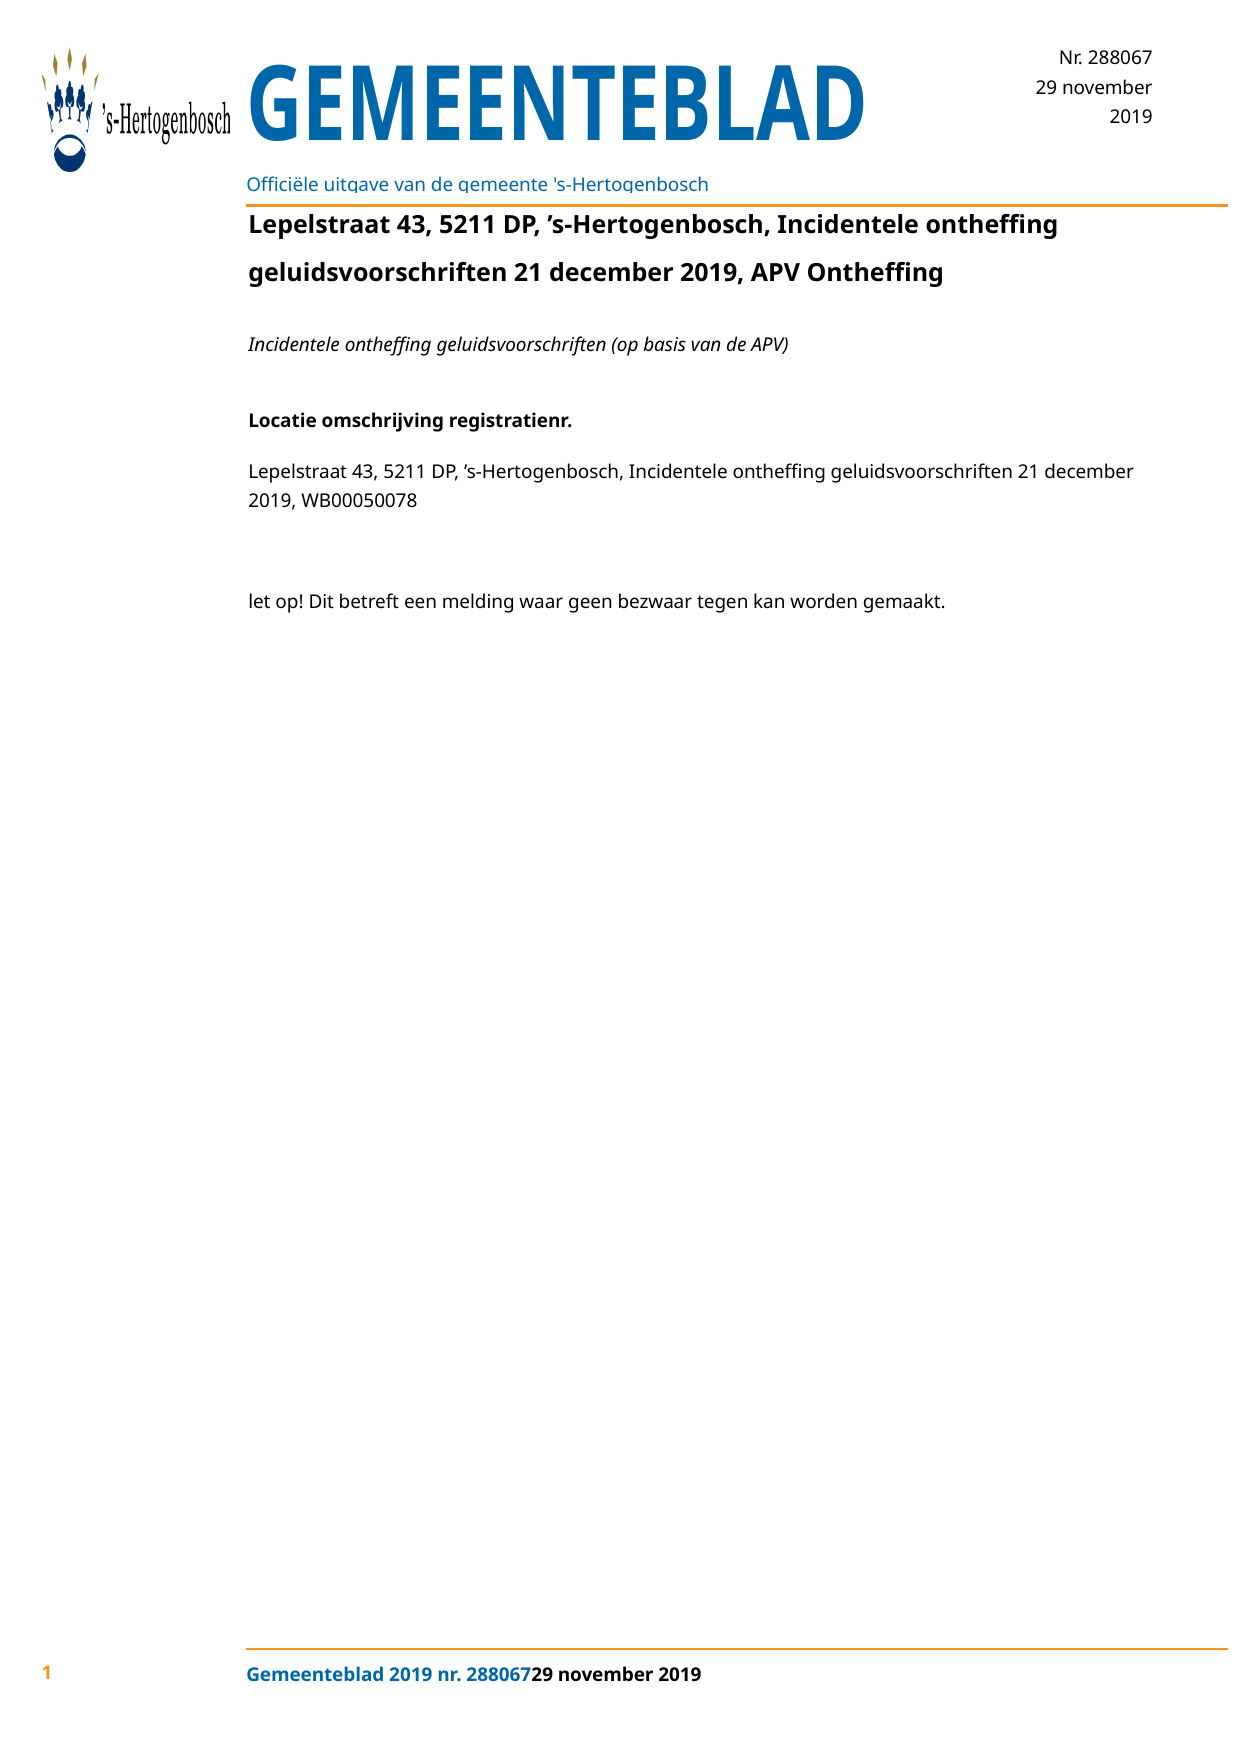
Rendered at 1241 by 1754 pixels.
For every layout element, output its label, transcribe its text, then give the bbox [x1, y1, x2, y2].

text Lepelstraat 43, 5211 DP, ’s-Hertogenbosch, Incidentele ontheffing geluidsvoorschriften 21 december 2019, WB00050078 [248, 458, 1152, 513]
text Locatie omschrijving registratienr. [248, 408, 1152, 433]
text Incidentele ontheffing geluidsvoorschriften (op basis van de APV) [248, 331, 1152, 357]
text Lepelstraat 43, 5211 DP, ’s-Hertogenbosch, Incidentele ontheffing geluidsvoorschriften 21 december 2019, APV Ontheffing [248, 207, 1152, 288]
picture [41, 47, 231, 172]
text let op! Dit betreft een melding waar geen bezwaar tegen kan worden gemaakt. [248, 588, 1152, 614]
